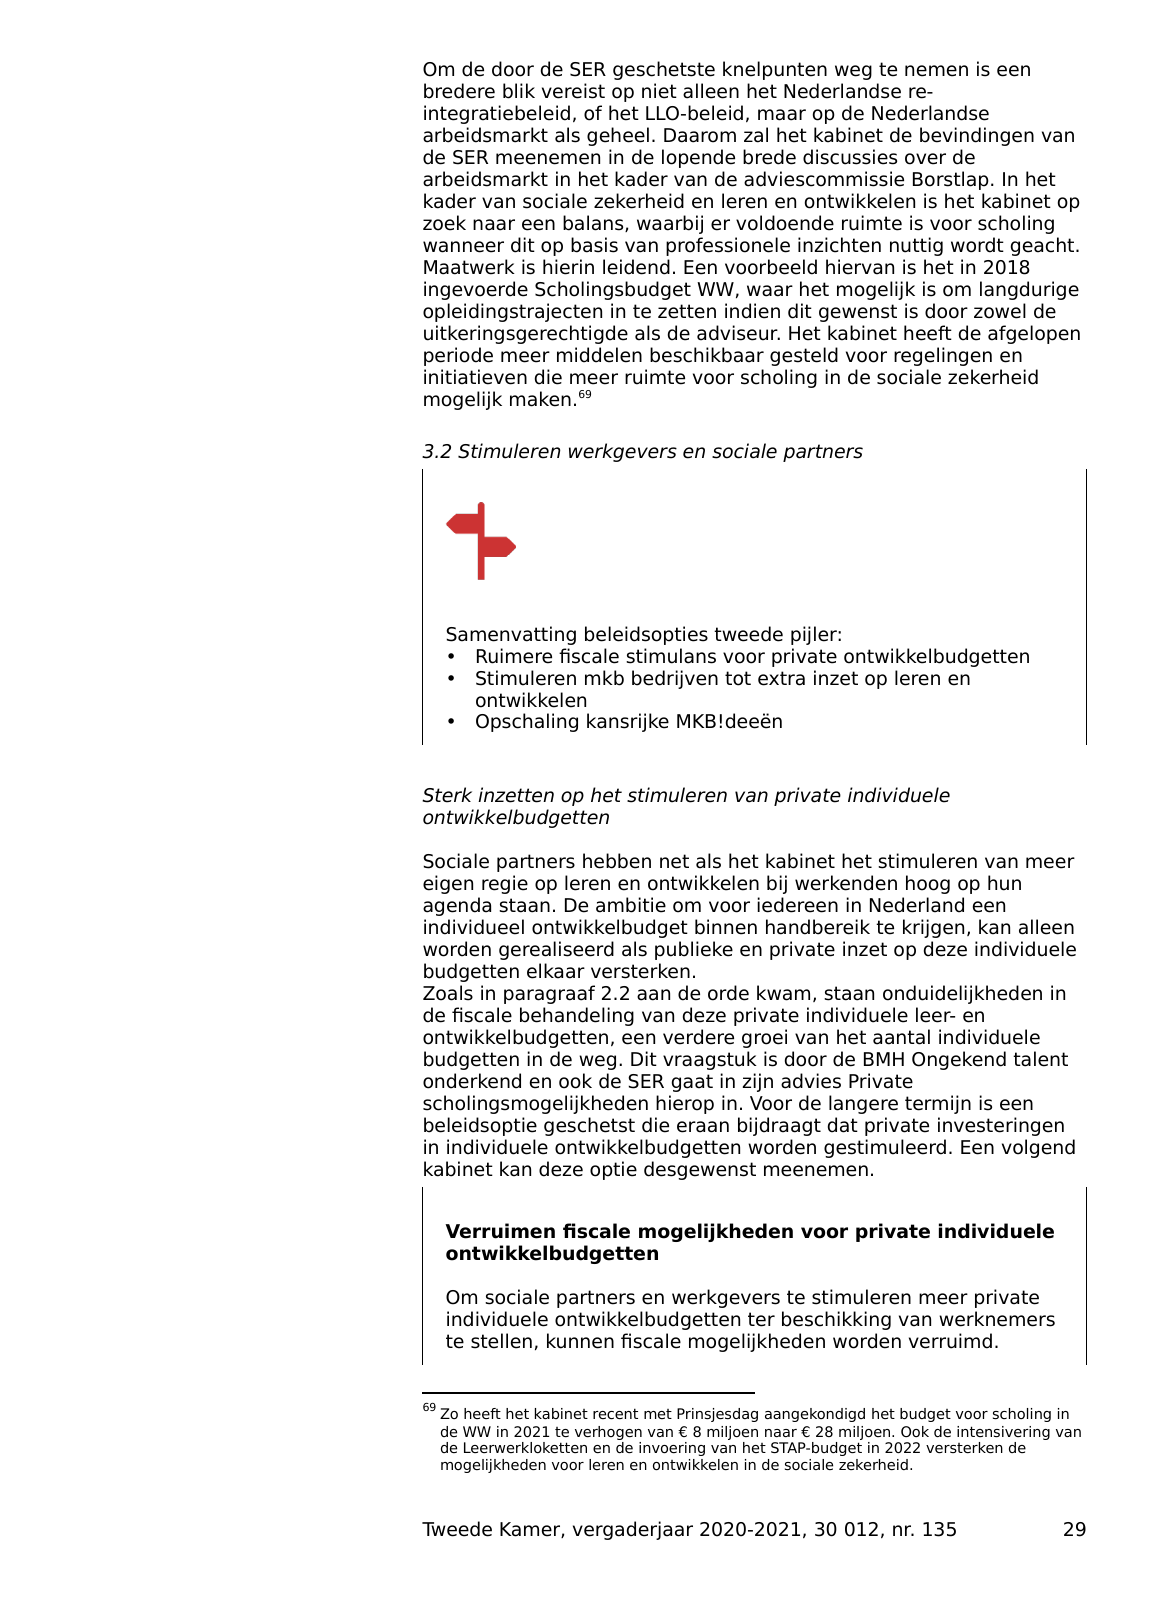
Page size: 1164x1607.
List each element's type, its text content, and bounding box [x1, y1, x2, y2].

subtitle 3.2 Stimuleren werkgevers en sociale partners [422, 441, 1087, 463]
text Zoals in paragraaf 2.2 aan de orde kwam, staan onduidelijkheden in de fiscale behandeling van deze private individuele leer- en ontwikkelbudgetten, een verdere groei van het aantal individuele budgetten in de weg. Dit vraagstuk is door de BMH Ongekend talent onderkend en ook de SER gaat in zijn advies Private scholingsmogelijkheden hierop in. Voor de langere termijn is een beleidsoptie geschetst die eraan bijdraagt dat private investeringen in individuele ontwikkelbudgetten worden gestimuleerd. Een volgend kabinet kan deze optie desgewenst meenemen. [422, 983, 1087, 1181]
table_header Samenvatting beleidsopties tweede pijler: • Ruimere fiscale stimulans voor private ontwikkelbudgetten • Stimuleren mkb bedrijven tot extra inzet op leren en ontwikkelen • Opschaling kansrijke MKB!deeën [423, 469, 1086, 745]
table_header Verruimen fiscale mogelijkheden voor private individuele ontwikkelbudgetten Om sociale partners en werkgevers te stimuleren meer private individuele ontwikkelbudgetten ter beschikking van werknemers te stellen, kunnen fiscale mogelijkheden worden verruimd. [423, 1187, 1086, 1365]
text Om de door de SER geschetste knelpunten weg te nemen is een bredere blik vereist op niet alleen het Nederlandse re-integratiebeleid, of het LLO-beleid, maar op de Nederlandse arbeidsmarkt als geheel. Daarom zal het kabinet de bevindingen van de SER meenemen in de lopende brede discussies over de arbeidsmarkt in het kader van de adviescommissie Borstlap. In het kader van sociale zekerheid en leren en ontwikkelen is het kabinet op zoek naar een balans, waarbij er voldoende ruimte is voor scholing wanneer dit op basis van professionele inzichten nuttig wordt geacht. Maatwerk is hierin leidend. Een voorbeeld hiervan is het in 2018 ingevoerde Scholingsbudget WW, waar het mogelijk is om langdurige opleidingstrajecten in te zetten indien dit gewenst is door zowel de uitkeringsgerechtigde als de adviseur. Het kabinet heeft de afgelopen periode meer middelen beschikbaar gesteld voor regelingen en initiatieven die meer ruimte voor scholing in de sociale zekerheid mogelijk maken. [422, 59, 1087, 411]
text Zo heeft het kabinet recent met Prinsjesdag aangekondigd het budget voor scholing in de WW in 2021 te verhogen van € 8 miljoen naar € 28 miljoen. Ook de intensivering van de Leerwerkloketten en de invoering van het STAP-budget in 2022 versterken de mogelijkheden voor leren en ontwikkelen in de sociale zekerheid. [422, 1402, 1087, 1474]
text Sociale partners hebben net als het kabinet het stimuleren van meer eigen regie op leren en ontwikkelen bij werkenden hoog op hun agenda staan. De ambitie om voor iedereen in Nederland een individueel ontwikkelbudget binnen handbereik te krijgen, kan alleen worden gerealiseerd als publieke en private inzet op deze individuele budgetten elkaar versterken. [422, 851, 1087, 983]
picture [445, 502, 517, 580]
subtitle Sterk inzetten op het stimuleren van private individuele ontwikkelbudgetten [422, 785, 1087, 829]
